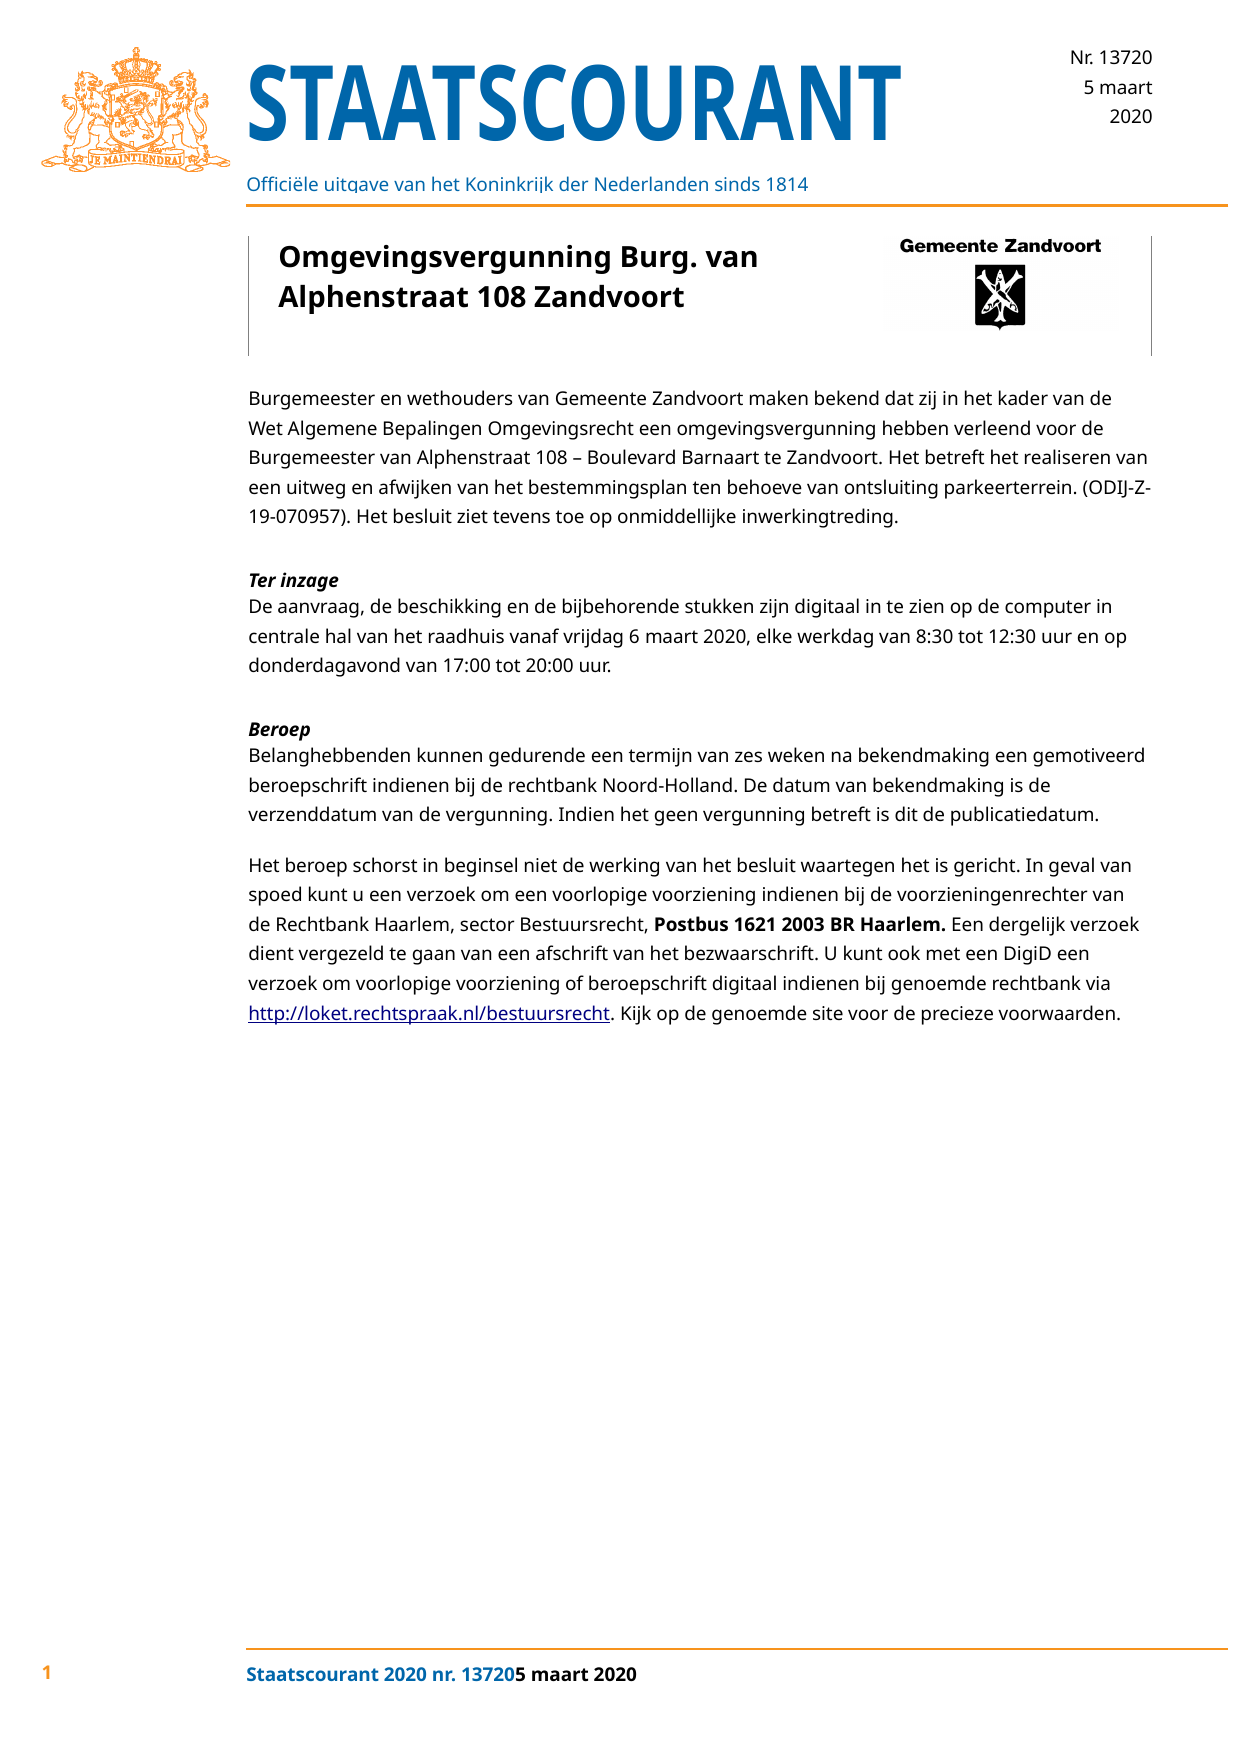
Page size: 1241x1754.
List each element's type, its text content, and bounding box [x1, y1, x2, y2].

table_header [850, 236, 1151, 356]
text Belanghebbenden kunnen gedurende een termijn van zes weken na bekendmaking een gemotiveerd beroepschrift indienen bij de rechtbank Noord-Holland. De datum van bekendmaking is de verzenddatum van de vergunning. Indien het geen vergunning betreft is dit de publicatiedatum. [248, 742, 1152, 827]
picture [882, 236, 1119, 331]
picture [41, 47, 231, 172]
text Ter inzage [248, 568, 1152, 593]
text Het beroep schorst in beginsel niet de werking van het besluit waartegen het is gericht. In geval van spoed kunt u een verzoek om een voorlopige voorziening indienen bij de voorzieningenrechter van de Rechtbank Haarlem, sector Bestuursrecht, Postbus 1621 2003 BR Haarlem. Een dergelijk verzoek dient vergezeld te gaan van een afschrift van het bezwaarschrift. U kunt ook met een DigiD een verzoek om voorlopige voorziening of beroepschrift digitaal indienen bij genoemde rechtbank via http://loket.rechtspraak.nl/bestuursrecht. Kijk op de genoemde site voor de precieze voorwaarden. [248, 852, 1152, 1025]
table_header Omgevingsvergunning Burg. van Alphenstraat 108 Zandvoort [249, 236, 850, 356]
text Beroep [248, 716, 1152, 742]
text Burgemeester en wethouders van Gemeente Zandvoort maken bekend dat zij in het kader van de Wet Algemene Bepalingen Omgevingsrecht een omgevingsvergunning hebben verleend voor de Burgemeester van Alphenstraat 108 – Boulevard Barnaart te Zandvoort. Het betreft het realiseren van een uitweg en afwijken van het bestemmingsplan ten behoeve van ontsluiting parkeerterrein. (ODIJ-Z-19-070957). Het besluit ziet tevens toe op onmiddellijke inwerkingtreding. [248, 385, 1152, 529]
text De aanvraag, de beschikking en de bijbehorende stukken zijn digitaal in te zien op de computer in centrale hal van het raadhuis vanaf vrijdag 6 maart 2020, elke werkdag van 8:30 tot 12:30 uur en op donderdagavond van 17:00 tot 20:00 uur. [248, 593, 1152, 678]
